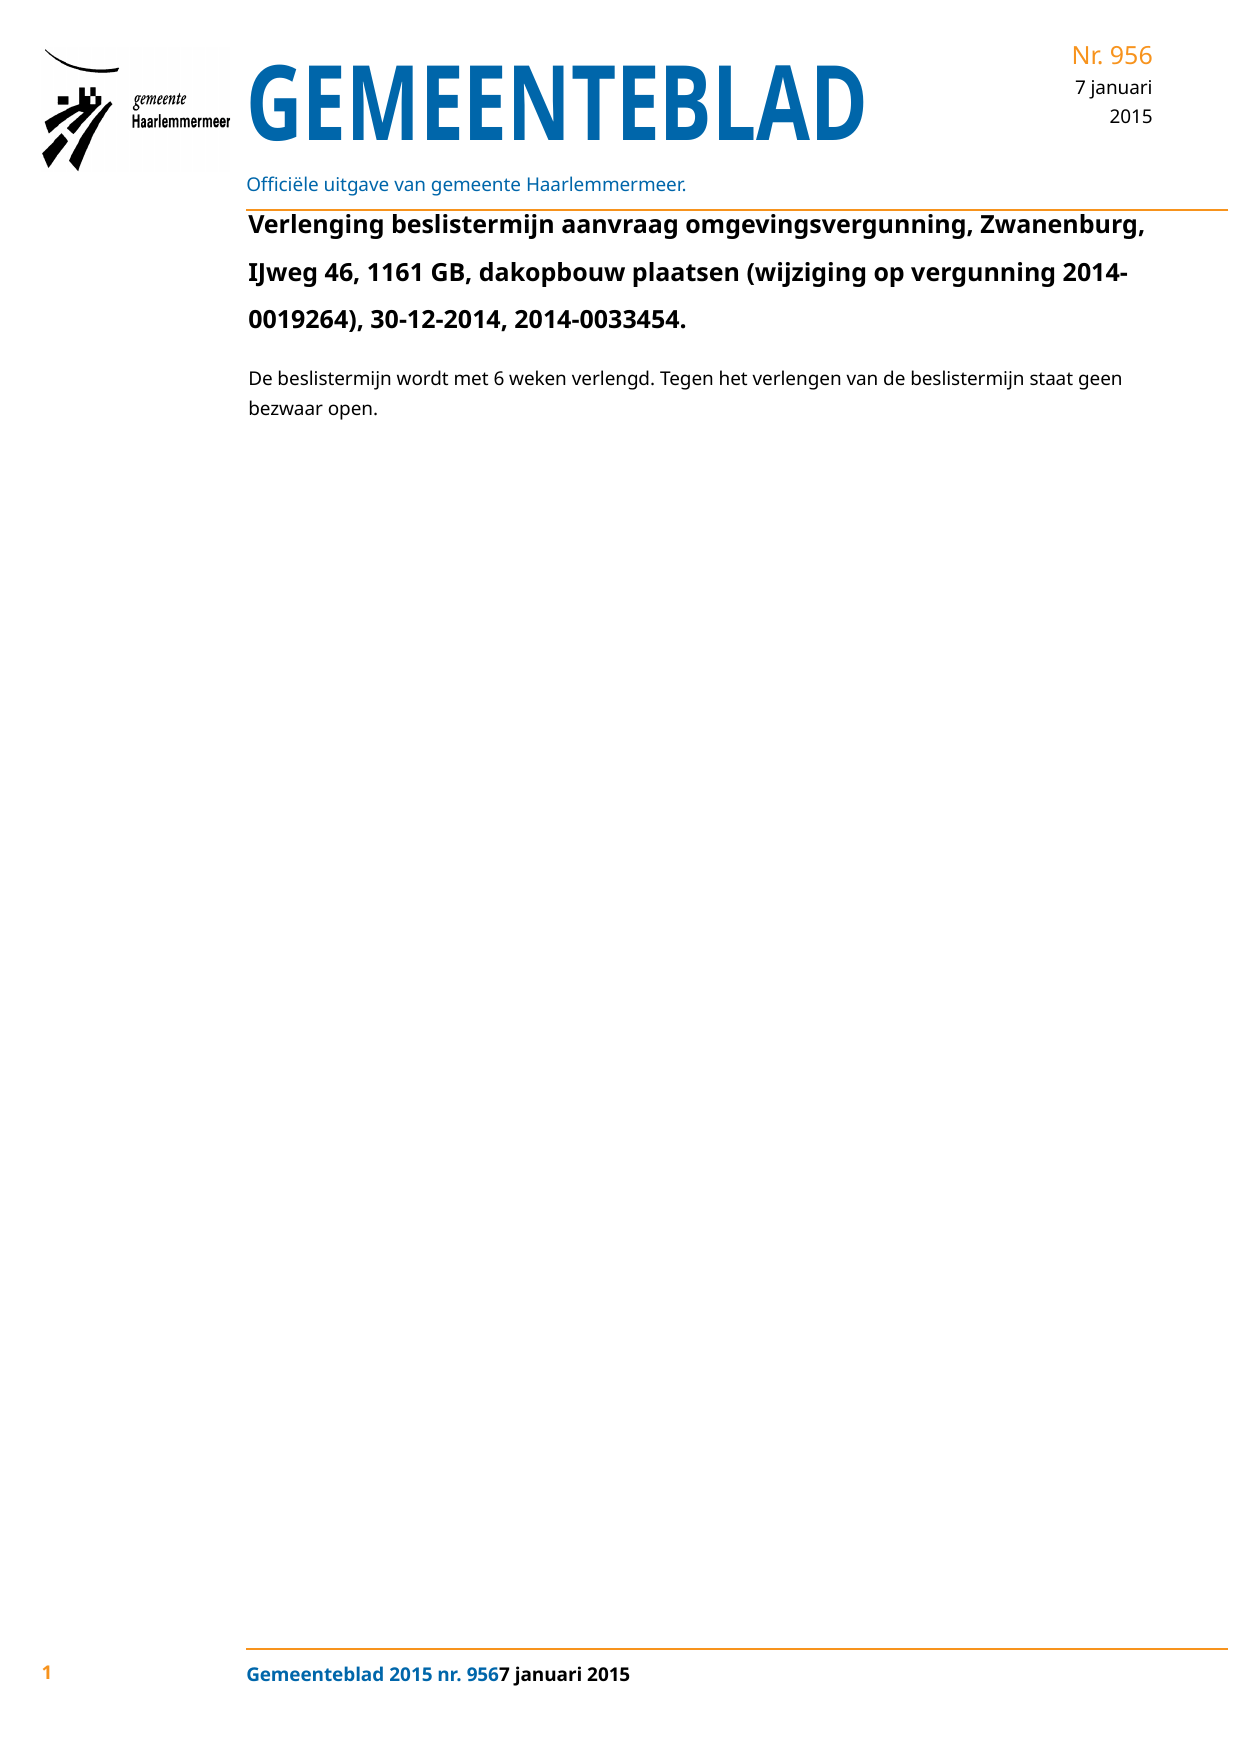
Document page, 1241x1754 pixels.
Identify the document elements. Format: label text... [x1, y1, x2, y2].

text De beslistermijn wordt met 6 weken verlengd. Tegen het verlengen van de beslistermijn staat geen bezwaar open. [248, 366, 1152, 421]
picture [41, 47, 231, 172]
text Verlenging beslistermijn aanvraag omgevingsvergunning, Zwanenburg, IJweg 46, 1161 GB, dakopbouw plaatsen (wijziging op vergunning 2014-0019264), 30-12-2014, 2014-0033454. [248, 211, 1152, 336]
